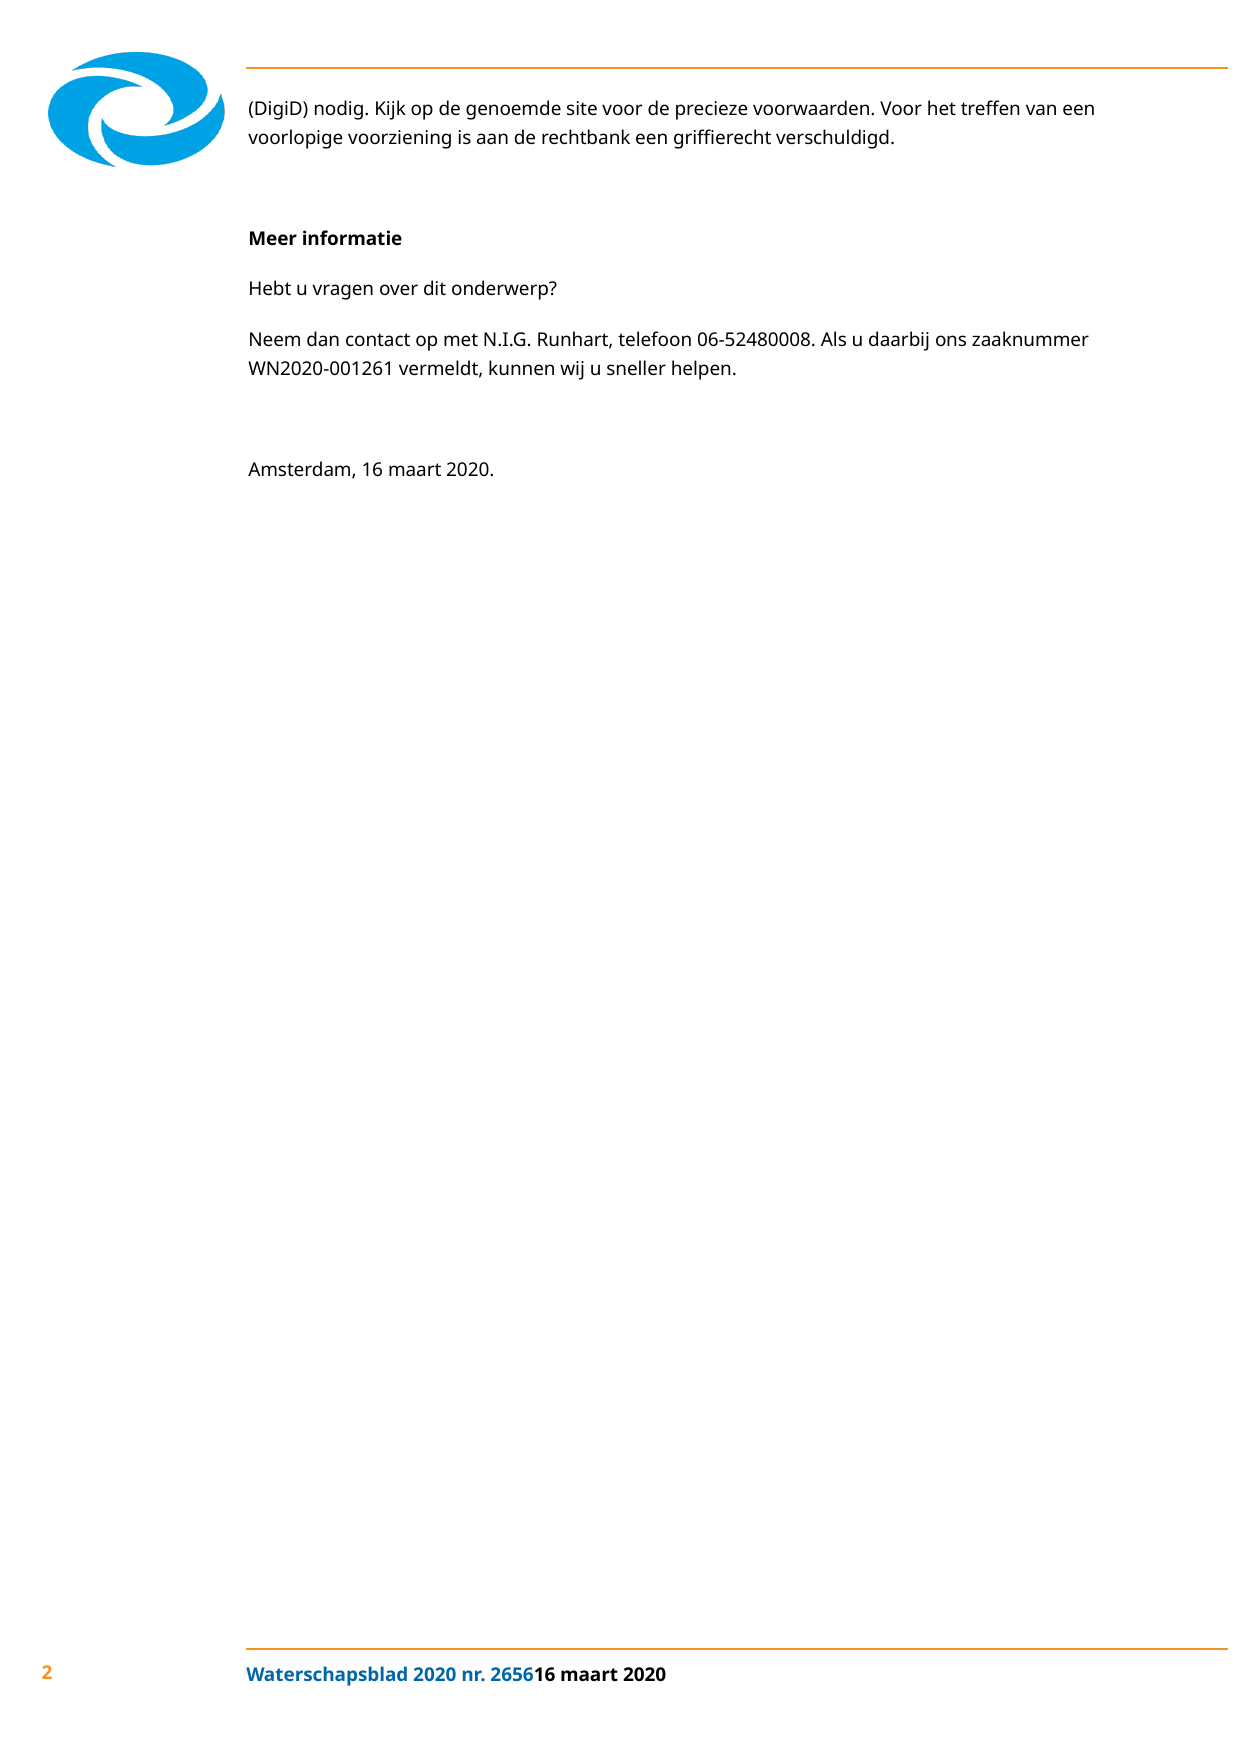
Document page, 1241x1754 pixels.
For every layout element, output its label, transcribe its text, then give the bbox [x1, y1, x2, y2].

picture [41, 47, 231, 172]
text Amsterdam, 16 maart 2020. [248, 456, 1152, 482]
text (DigiD) nodig. Kijk op de genoemde site voor de precieze voorwaarden. Voor het treffen van een voorlopige voorziening is aan de rechtbank een griffierecht verschuldigd. [248, 95, 1152, 150]
text Neem dan contact op met N.I.G. Runhart, telefoon 06-52480008. Als u daarbij ons zaaknummer WN2020-001261 vermeldt, kunnen wij u sneller helpen. [248, 326, 1152, 381]
text Meer informatie [248, 225, 1152, 251]
text Hebt u vragen over dit onderwerp? [248, 276, 1152, 301]
